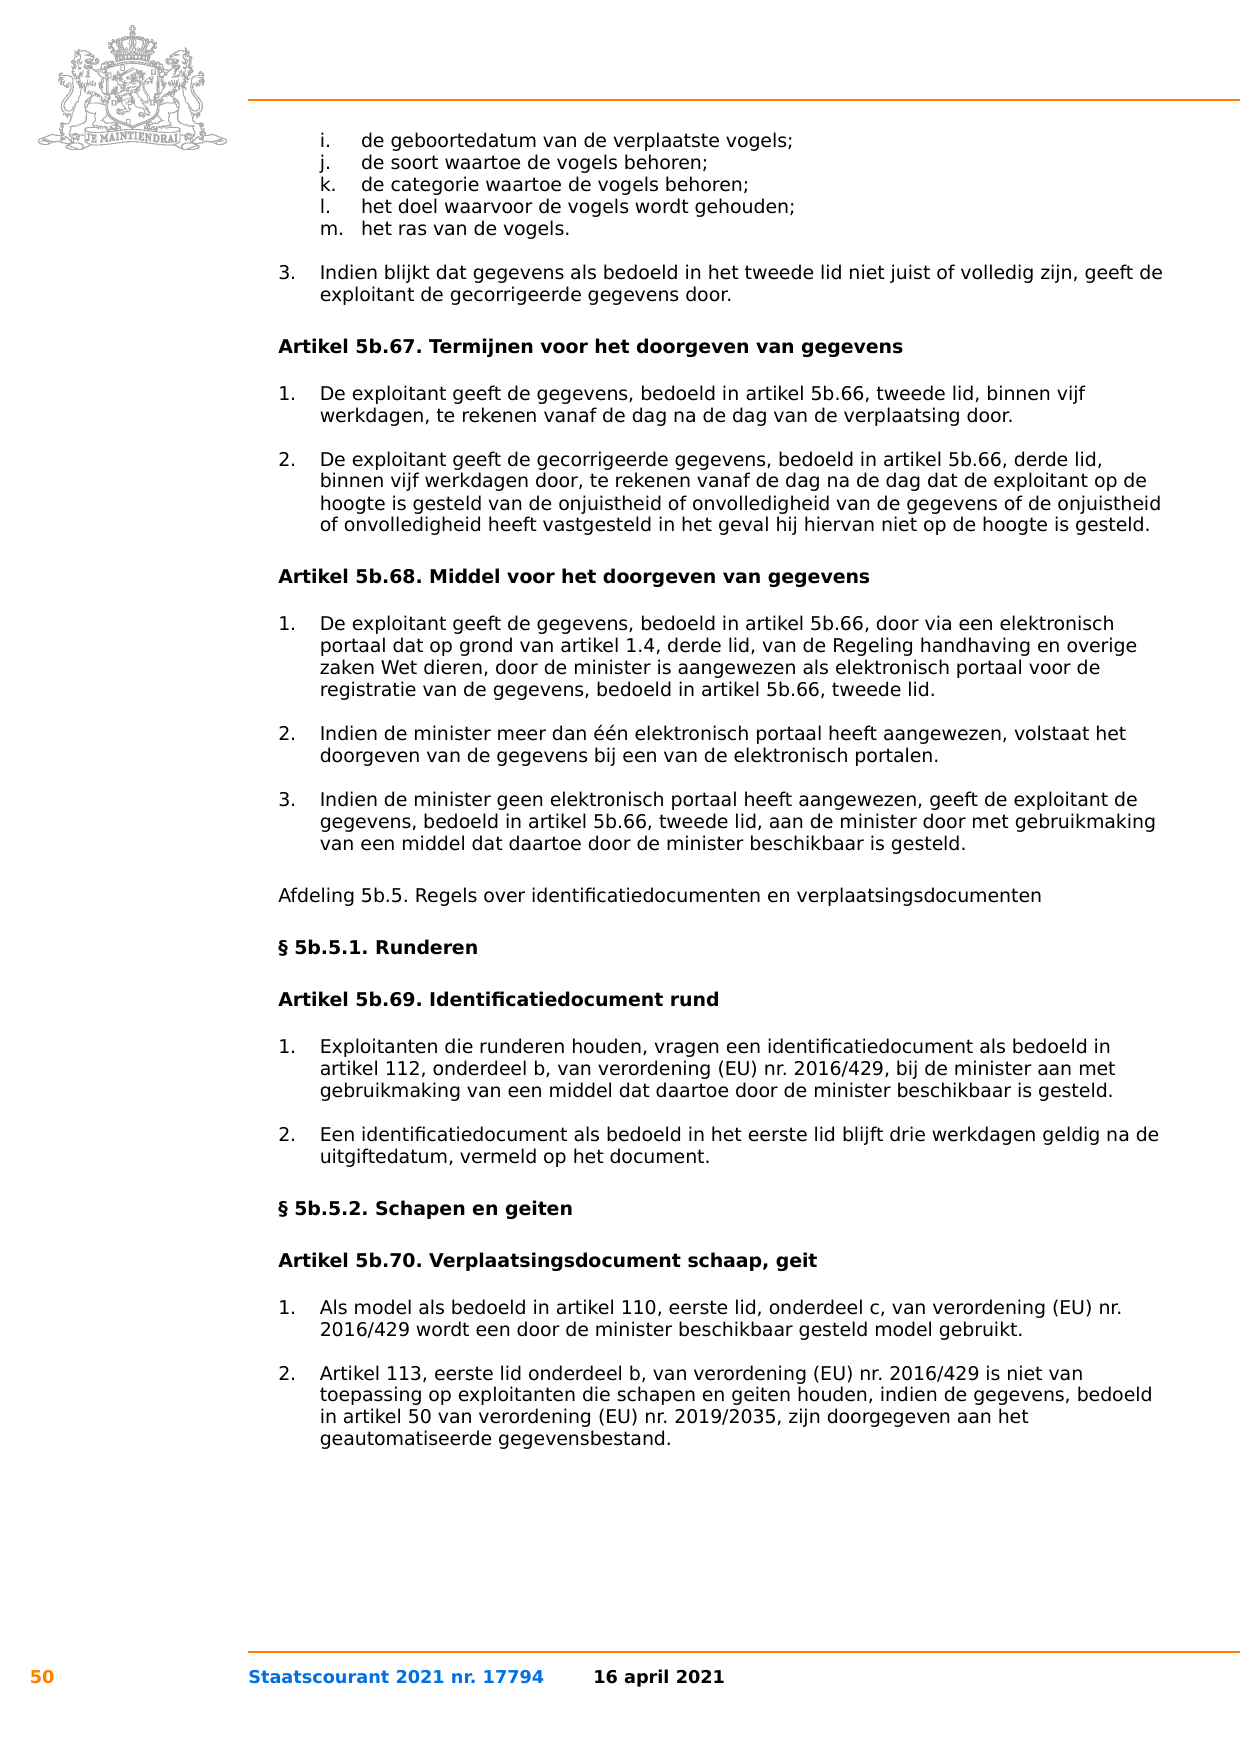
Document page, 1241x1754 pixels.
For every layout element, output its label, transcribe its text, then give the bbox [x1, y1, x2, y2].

text 1. Exploitanten die runderen houden, vragen een identificatiedocument als bedoeld in artikel 112, onderdeel b, van verordening (EU) nr. 2016/429, bij de minister aan met gebruikmaking van een middel dat daartoe door de minister beschikbaar is gesteld. [278, 1036, 1163, 1102]
text j. de soort waartoe de vogels behoren; [319, 152, 1163, 174]
text l. het doel waarvoor de vogels wordt gehouden; [319, 196, 1163, 218]
text 3. Indien blijkt dat gegevens als bedoeld in het tweede lid niet juist of volledig zijn, geeft de exploitant de gecorrigeerde gegevens door. [278, 262, 1163, 306]
subtitle § 5b.5.1. Runderen [278, 937, 1163, 959]
text 2. Indien de minister meer dan één elektronisch portaal heeft aangewezen, volstaat het doorgeven van de gegevens bij een van de elektronisch portalen. [278, 723, 1163, 767]
text i. de geboortedatum van de verplaatste vogels; [319, 130, 1163, 152]
subtitle Artikel 5b.70. Verplaatsingsdocument schaap, geit [278, 1249, 1163, 1272]
subtitle § 5b.5.2. Schapen en geiten [278, 1198, 1163, 1219]
subtitle Artikel 5b.68. Middel voor het doorgeven van gegevens [278, 566, 1163, 588]
text 1. Als model als bedoeld in artikel 110, eerste lid, onderdeel c, van verordening (EU) nr. 2016/429 wordt een door de minister beschikbaar gesteld model gebruikt. [278, 1297, 1163, 1341]
subtitle Artikel 5b.69. Identificatiedocument rund [278, 989, 1163, 1011]
picture [38, 25, 227, 150]
subtitle Artikel 5b.67. Termijnen voor het doorgeven van gegevens [278, 336, 1163, 358]
text 2. Artikel 113, eerste lid onderdeel b, van verordening (EU) nr. 2016/429 is niet van toepassing op exploitanten die schapen en geiten houden, indien de gegevens, bedoeld in artikel 50 van verordening (EU) nr. 2019/2035, zijn doorgegeven aan het geautomatiseerde gegevensbestand. [278, 1362, 1163, 1450]
text 2. De exploitant geeft de gecorrigeerde gegevens, bedoeld in artikel 5b.66, derde lid, binnen vijf werkdagen door, te rekenen vanaf de dag na de dag dat de exploitant op de hoogte is gesteld van de onjuistheid of onvolledigheid van de gegevens of de onjuistheid of onvolledigheid heeft vastgesteld in het geval hij hiervan niet op de hoogte is gesteld. [278, 448, 1163, 536]
text 1. De exploitant geeft de gegevens, bedoeld in artikel 5b.66, door via een elektronisch portaal dat op grond van artikel 1.4, derde lid, van de Regeling handhaving en overige zaken Wet dieren, door de minister is aangewezen als elektronisch portaal voor de registratie van de gegevens, bedoeld in artikel 5b.66, tweede lid. [278, 613, 1163, 701]
text k. de categorie waartoe de vogels behoren; [319, 174, 1163, 196]
text m. het ras van de vogels. [319, 218, 1163, 240]
text 2. Een identificatiedocument als bedoeld in het eerste lid blijft drie werkdagen geldig na de uitgiftedatum, vermeld op het document. [278, 1124, 1163, 1168]
text 3. Indien de minister geen elektronisch portaal heeft aangewezen, geeft de exploitant de gegevens, bedoeld in artikel 5b.66, tweede lid, aan de minister door met gebruikmaking van een middel dat daartoe door de minister beschikbaar is gesteld. [278, 789, 1163, 855]
subtitle Afdeling 5b.5. Regels over identificatiedocumenten en verplaatsingsdocumenten [278, 885, 1163, 907]
text 1. De exploitant geeft de gegevens, bedoeld in artikel 5b.66, tweede lid, binnen vijf werkdagen, te rekenen vanaf de dag na de dag van de verplaatsing door. [278, 383, 1163, 427]
